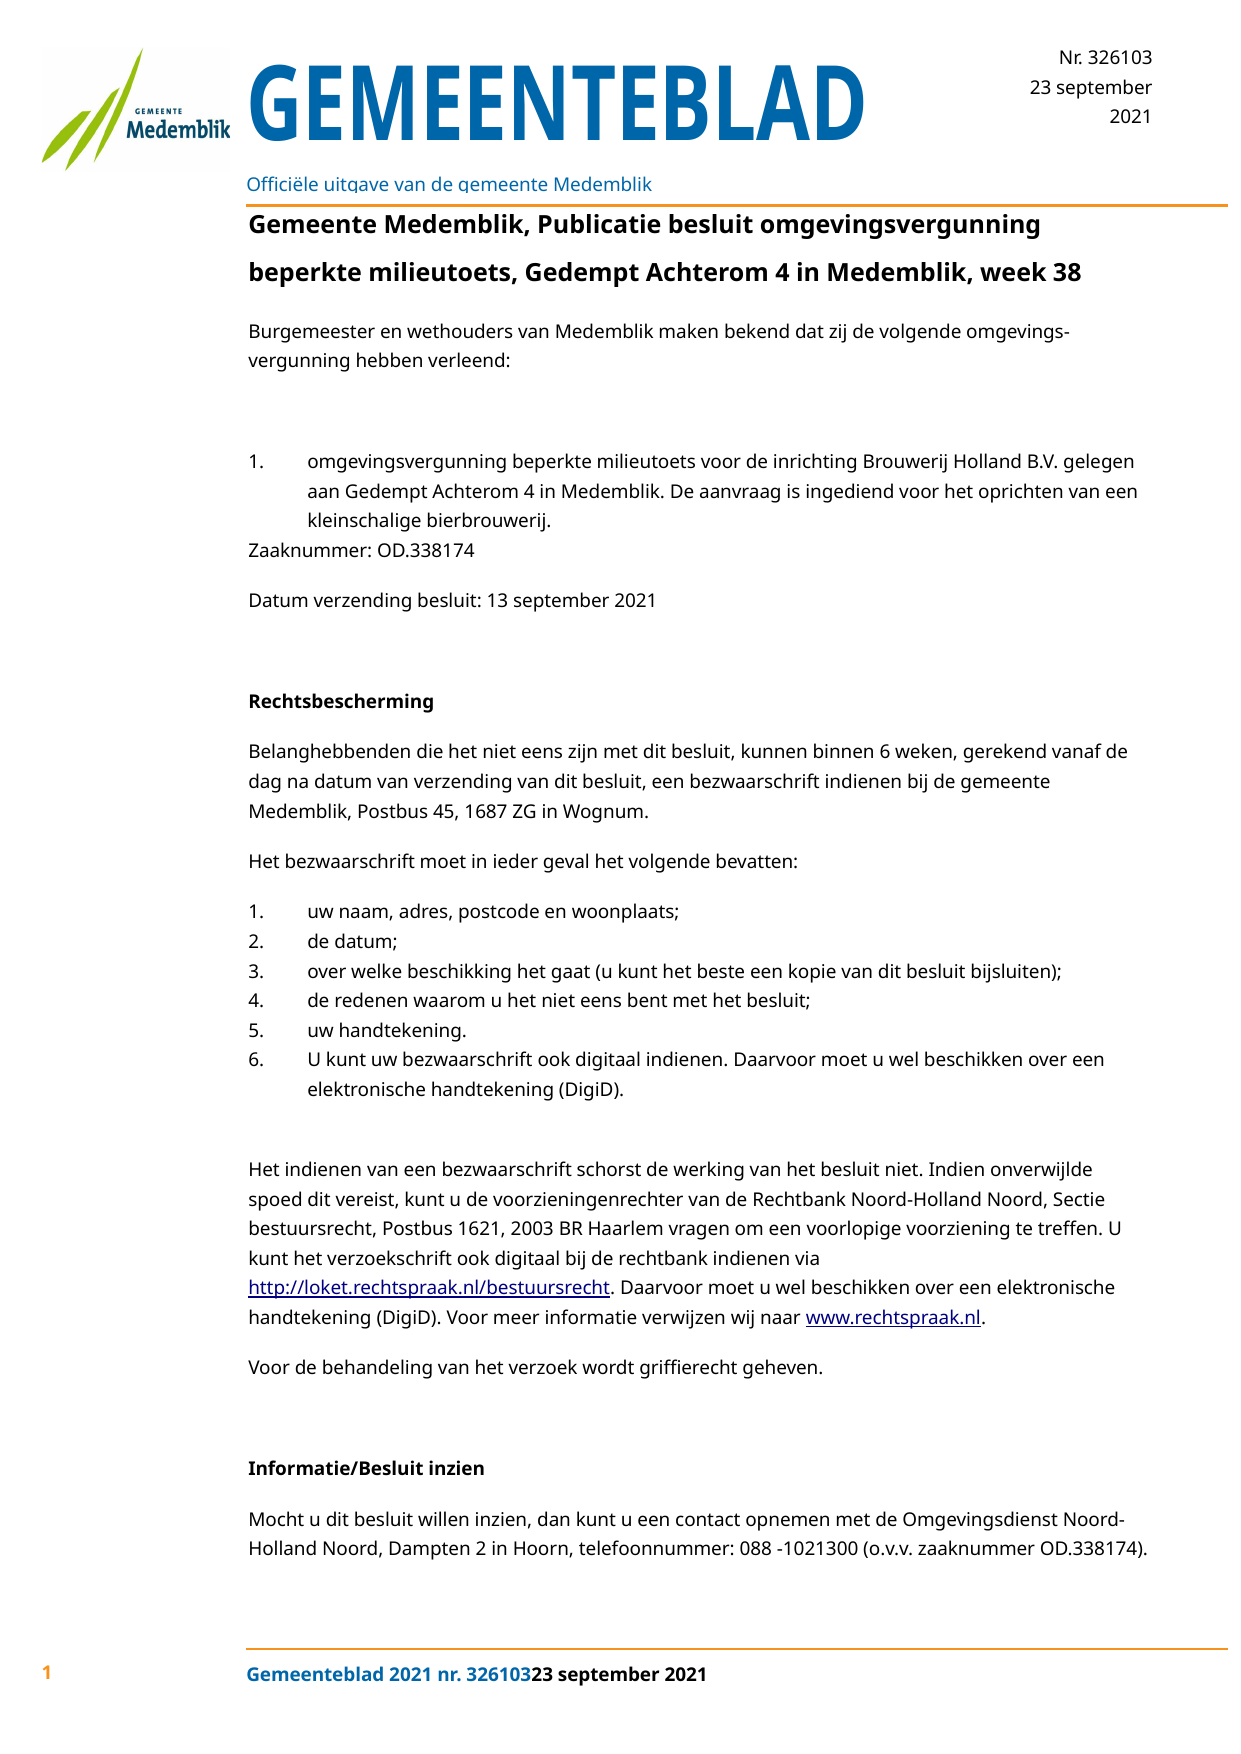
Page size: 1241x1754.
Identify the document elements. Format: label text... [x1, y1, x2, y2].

text Zaaknummer: OD.338174 [248, 537, 1152, 563]
text Belanghebbenden die het niet eens zijn met dit besluit, kunnen binnen 6 weken, gerekend vanaf de dag na datum van verzending van dit besluit, een bezwaarschrift indienen bij de gemeente Medemblik, Postbus 45, 1687 ZG in Wognum. [248, 739, 1152, 824]
text Het bezwaarschrift moet in ieder geval het volgende bevatten: [248, 848, 1152, 874]
list uw handtekening. [248, 1017, 1152, 1043]
text Het indienen van een bezwaarschrift schorst de werking van het besluit niet. Indien onverwijlde spoed dit vereist, kunt u de voorzieningenrechter van de Rechtbank Noord-Holland Noord, Sectie bestuursrecht, Postbus 1621, 2003 BR Haarlem vragen om een voorlopige voorziening te treffen. U kunt het verzoekschrift ook digitaal bij de rechtbank indienen via http://loket.rechtspraak.nl/bestuursrecht. Daarvoor moet u wel beschikken over een elektronische handtekening (DigiD). Voor meer informatie verwijzen wij naar www.rechtspraak.nl. [248, 1156, 1152, 1330]
text Datum verzending besluit: 13 september 2021 [248, 587, 1152, 613]
text Gemeente Medemblik, Publicatie besluit omgevingsvergunning beperkte milieutoets, Gedempt Achterom 4 in Medemblik, week 38 [248, 207, 1152, 288]
text Informatie/Besluit inzien [248, 1455, 1152, 1481]
text Mocht u dit besluit willen inzien, dan kunt u een contact opnemen met de Omgevingsdienst Noord-Holland Noord, Dampten 2 in Hoorn, telefoonnummer: 088 -1021300 (o.v.v. zaaknummer OD.338174). [248, 1506, 1152, 1561]
text Voor de behandeling van het verzoek wordt griffierecht geheven. [248, 1354, 1152, 1380]
list uw naam, adres, postcode en woonplaats; [248, 899, 1152, 924]
picture [41, 47, 231, 172]
list de datum; [248, 928, 1152, 954]
text Burgemeester en wethouders van Medemblik maken bekend dat zij de volgende omgevings-vergunning hebben verleend: [248, 318, 1152, 373]
list de redenen waarom u het niet eens bent met het besluit; [248, 987, 1152, 1013]
list U kunt uw bezwaarschrift ook digitaal indienen. Daarvoor moet u wel beschikken over een elektronische handtekening (DigiD). [248, 1047, 1152, 1102]
text Rechtsbescherming [248, 688, 1152, 714]
list over welke beschikking het gaat (u kunt het beste een kopie van dit besluit bijsluiten); [248, 958, 1152, 984]
list omgevingsvergunning beperkte milieutoets voor de inrichting Brouwerij Holland B.V. gelegen aan Gedempt Achterom 4 in Medemblik. De aanvraag is ingediend voor het oprichten van een kleinschalige bierbrouwerij. [248, 448, 1152, 533]
